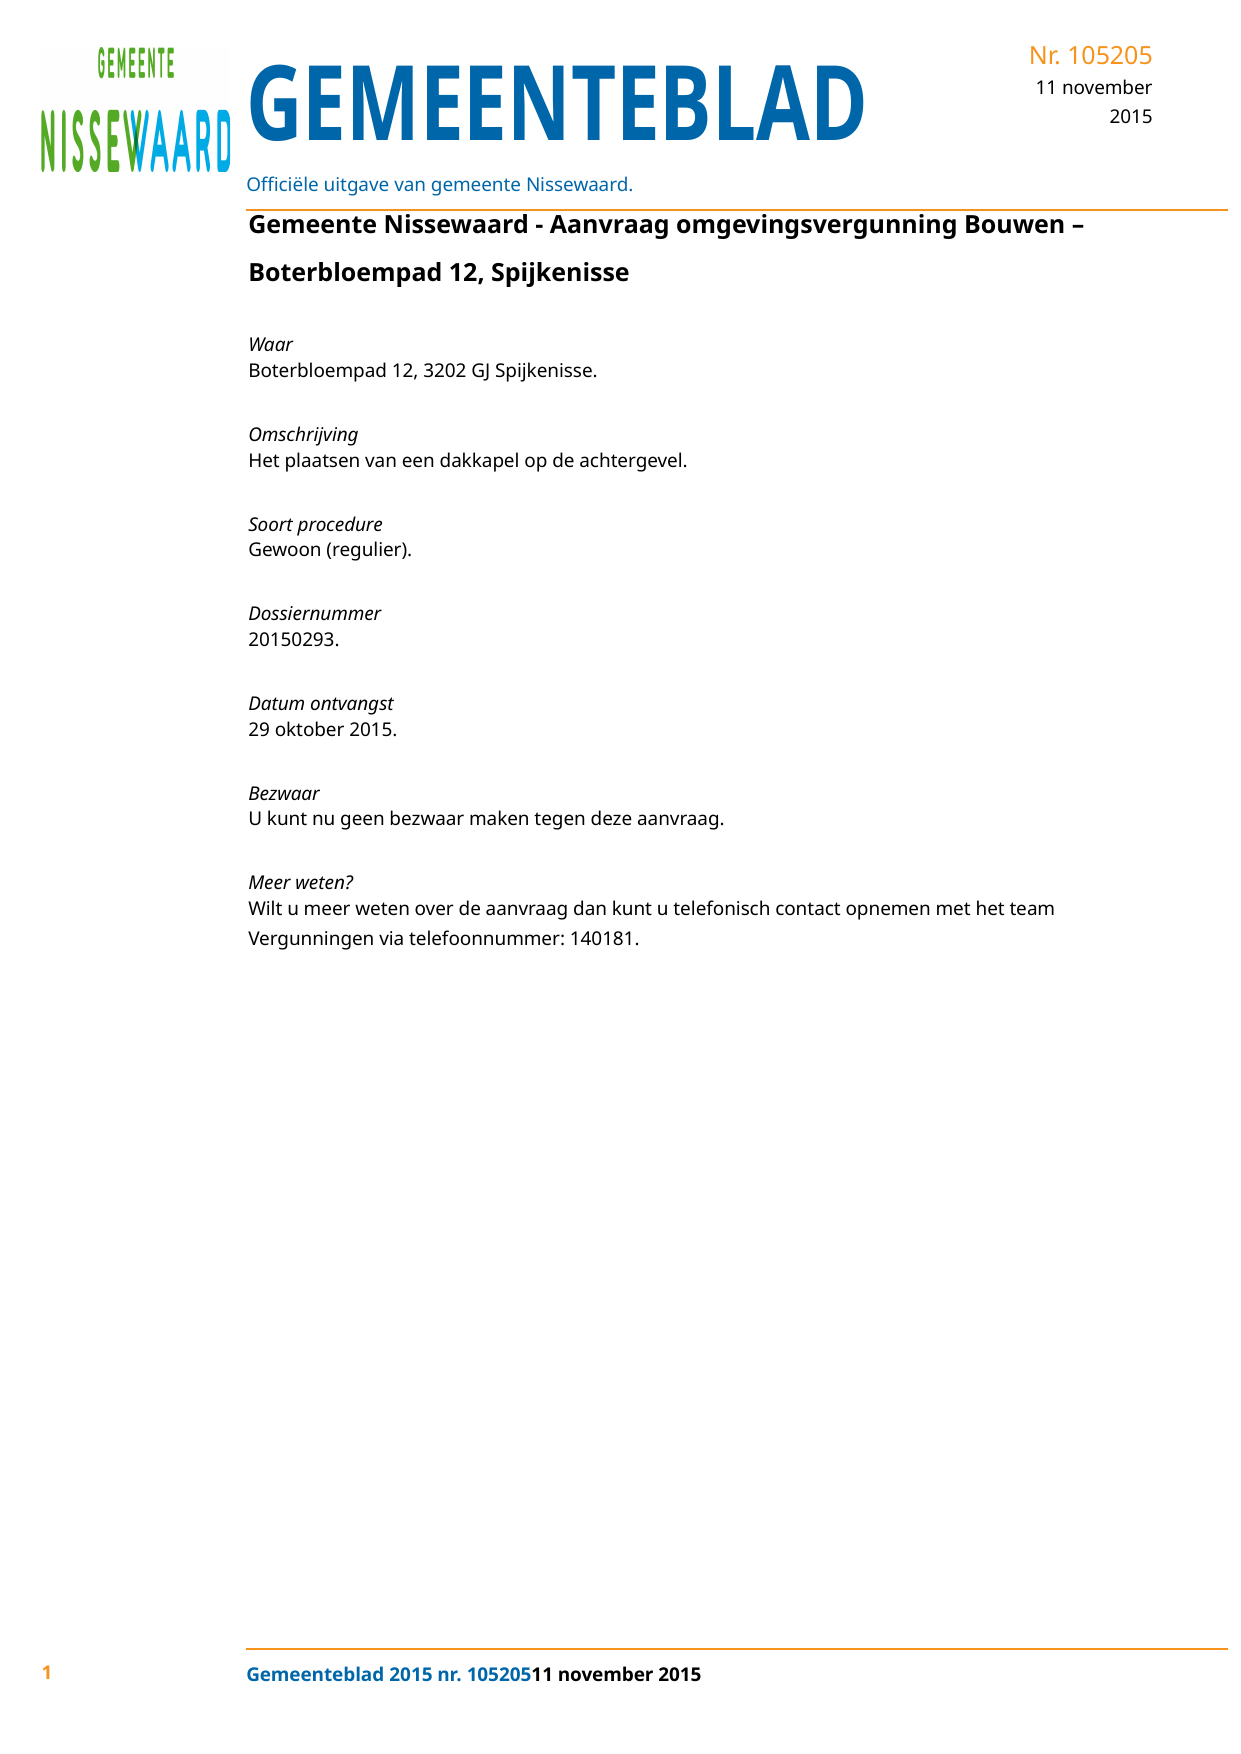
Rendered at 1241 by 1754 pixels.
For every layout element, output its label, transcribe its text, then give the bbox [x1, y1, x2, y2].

text U kunt nu geen bezwaar maken tegen deze aanvraag. [248, 806, 1152, 831]
text Boterbloempad 12, 3202 GJ Spijkenisse. [248, 357, 1152, 383]
picture [200, 151, 206, 172]
text Waar [248, 331, 1152, 357]
text Gemeente Nissewaard - Aanvraag omgevingsvergunning Bouwen – Boterbloempad 12, Spijkenisse [248, 211, 1152, 288]
text Wilt u meer weten over de aanvraag dan kunt u telefonisch contact opnemen met het team Vergunningen via telefoonnummer: 140181. [248, 895, 1152, 951]
text Meer weten? [248, 869, 1152, 895]
picture [154, 157, 165, 172]
text Omschrijving [248, 421, 1152, 447]
text Bezwaar [248, 780, 1152, 806]
text Datum ontvangst [248, 690, 1152, 716]
picture [41, 47, 231, 172]
text 29 oktober 2015. [248, 716, 1152, 742]
picture [201, 122, 206, 138]
text Soort procedure [248, 511, 1152, 537]
text Dossiernummer [248, 601, 1152, 626]
text Het plaatsen van een dakkapel op de achtergevel. [248, 447, 1152, 473]
picture [222, 122, 227, 160]
text Gewoon (regulier). [248, 537, 1152, 562]
picture [176, 157, 187, 172]
text 20150293. [248, 626, 1152, 652]
